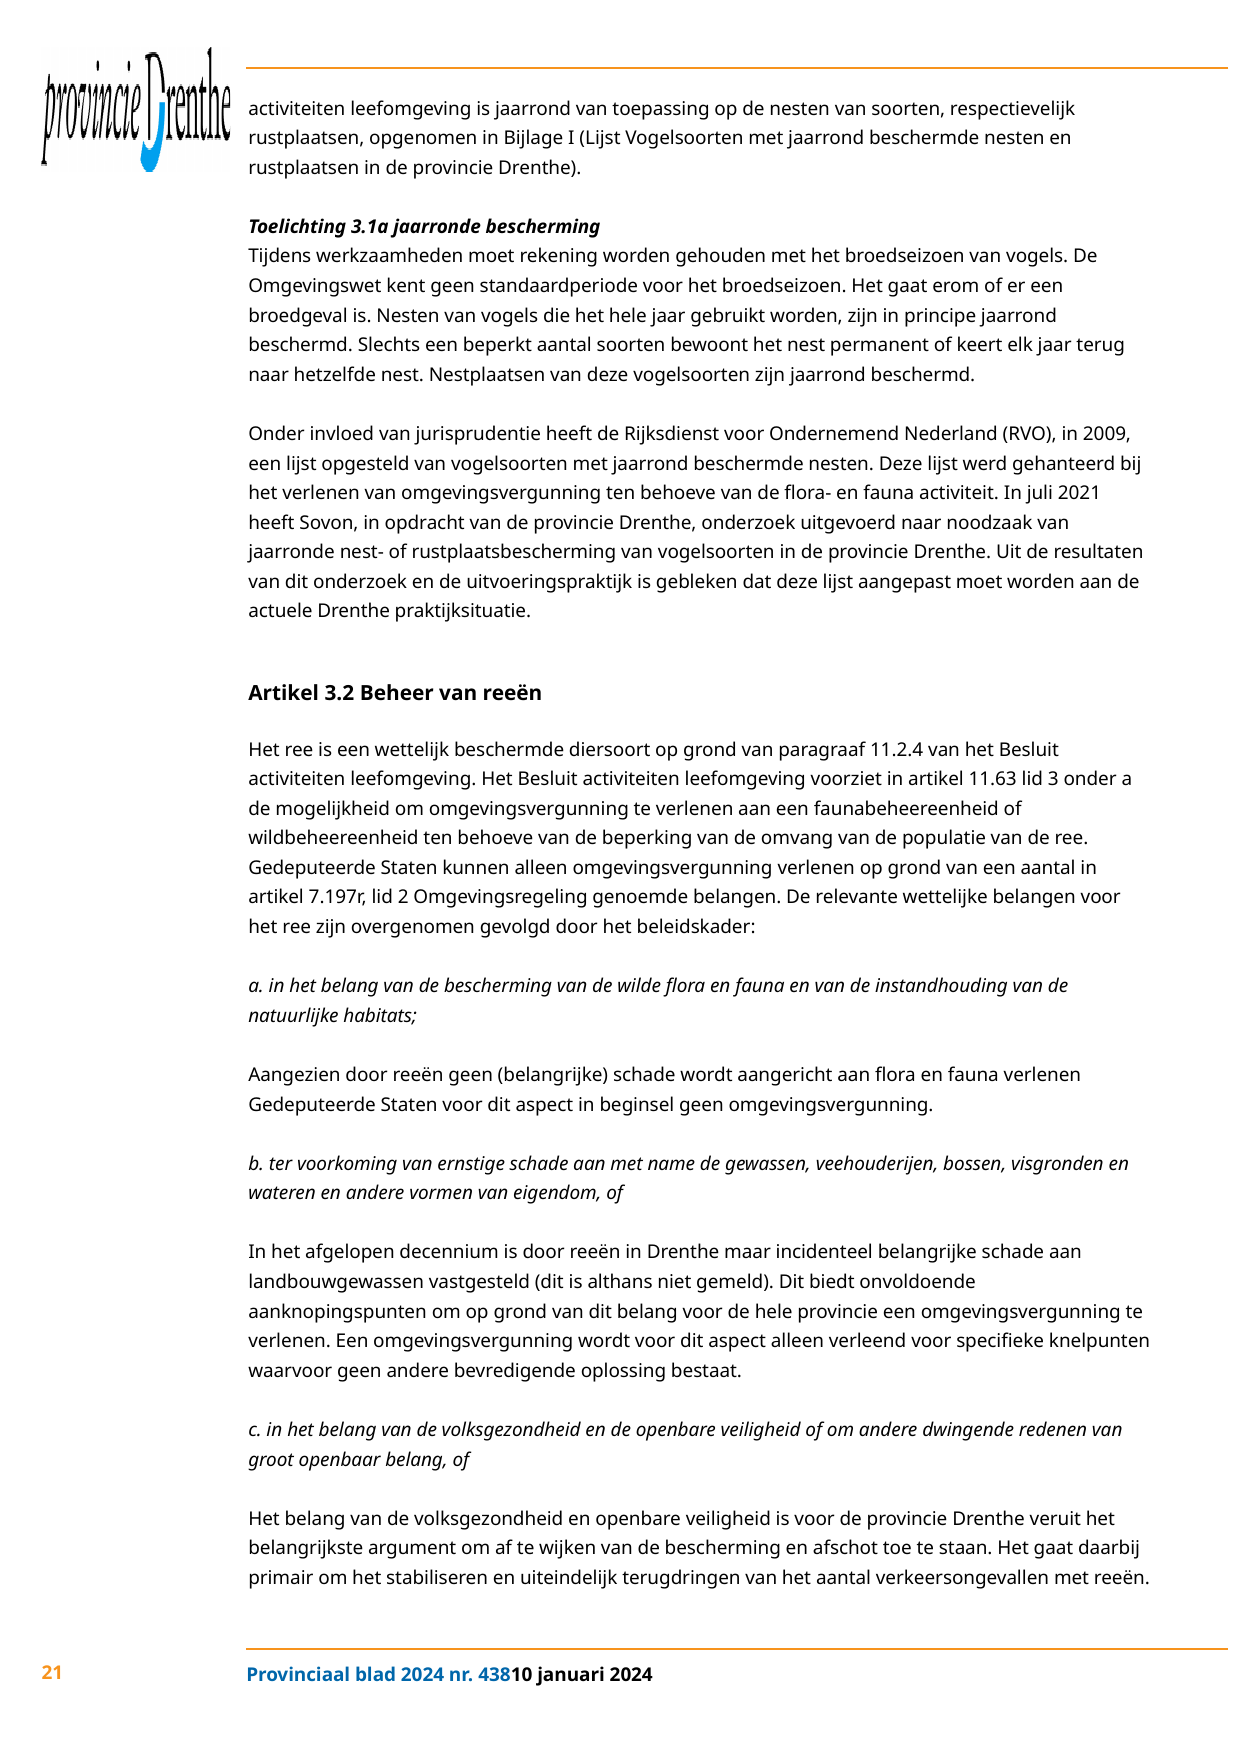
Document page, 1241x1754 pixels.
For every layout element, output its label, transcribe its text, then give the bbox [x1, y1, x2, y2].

text Onder invloed van jurisprudentie heeft de Rijksdienst voor Ondernemend Nederland (RVO), in 2009, een lijst opgesteld van vogelsoorten met jaarrond beschermde nesten. Deze lijst werd gehanteerd bij het verlenen van omgevingsvergunning ten behoeve van de flora- en fauna activiteit. In juli 2021 heeft Sovon, in opdracht van de provincie Drenthe, onderzoek uitgevoerd naar noodzaak van jaarronde nest- of rustplaatsbescherming van vogelsoorten in de provincie Drenthe. Uit de resultaten van dit onderzoek en de uitvoeringspraktijk is gebleken dat deze lijst aangepast moet worden aan de actuele Drenthe praktijksituatie. [248, 420, 1152, 623]
text Aangezien door reeën geen (belangrijke) schade wordt aangericht aan flora en fauna verlenen Gedeputeerde Staten voor dit aspect in beginsel geen omgevingsvergunning. [248, 1061, 1152, 1116]
text a. in het belang van de bescherming van de wilde flora en fauna en van de instandhouding van de natuurlijke habitats; [248, 972, 1152, 1028]
text Het ree is een wettelijk beschermde diersoort op grond van paragraaf 11.2.4 van het Besluit activiteiten leefomgeving. Het Besluit activiteiten leefomgeving voorziet in artikel 11.63 lid 3 onder a de mogelijkheid om omgevingsvergunning te verlenen aan een faunabeheereenheid of wildbeheereenheid ten behoeve van de beperking van de omvang van de populatie van de ree. Gedeputeerde Staten kunnen alleen omgevingsvergunning verlenen op grond van een aantal in artikel 7.197r, lid 2 Omgevingsregeling genoemde belangen. De relevante wettelijke belangen voor het ree zijn overgenomen gevolgd door het beleidskader: [248, 736, 1152, 939]
text b. ter voorkoming van ernstige schade aan met name de gewassen, veehouderijen, bossen, visgronden en wateren en andere vormen van eigendom, of [248, 1150, 1152, 1205]
picture [41, 47, 231, 172]
text c. in het belang van de volksgezondheid en de openbare veiligheid of om andere dwingende redenen van groot openbaar belang, of [248, 1416, 1152, 1471]
text Het belang van de volksgezondheid en openbare veiligheid is voor de provincie Drenthe veruit het belangrijkste argument om af te wijken van de bescherming en afschot toe te staan. Het gaat daarbij primair om het stabiliseren en uiteindelijk terugdringen van het aantal verkeersongevallen met reeën. [248, 1505, 1152, 1590]
text Toelichting 3.1a jaarronde bescherming [248, 213, 1152, 239]
text activiteiten leefomgeving is jaarrond van toepassing op de nesten van soorten, respectievelijk rustplaatsen, opgenomen in Bijlage I (Lijst Vogelsoorten met jaarrond beschermde nesten en rustplaatsen in de provincie Drenthe). [248, 95, 1152, 180]
text Tijdens werkzaamheden moet rekening worden gehouden met het broedseizoen van vogels. De Omgevingswet kent geen standaardperiode voor het broedseizoen. Het gaat erom of er een broedgeval is. Nesten van vogels die het hele jaar gebruikt worden, zijn in principe jaarrond beschermd. Slechts een beperkt aantal soorten bewoont het nest permanent of keert elk jaar terug naar hetzelfde nest. Nestplaatsen van deze vogelsoorten zijn jaarrond beschermd. [248, 243, 1152, 387]
text Artikel 3.2 Beheer van reeën [248, 678, 1152, 706]
text In het afgelopen decennium is door reeën in Drenthe maar incidenteel belangrijke schade aan landbouwgewassen vastgesteld (dit is althans niet gemeld). Dit biedt onvoldoende aanknopingspunten om op grond van dit belang voor de hele provincie een omgevingsvergunning te verlenen. Een omgevingsvergunning wordt voor dit aspect alleen verleend voor specifieke knelpunten waarvoor geen andere bevredigende oplossing bestaat. [248, 1239, 1152, 1383]
